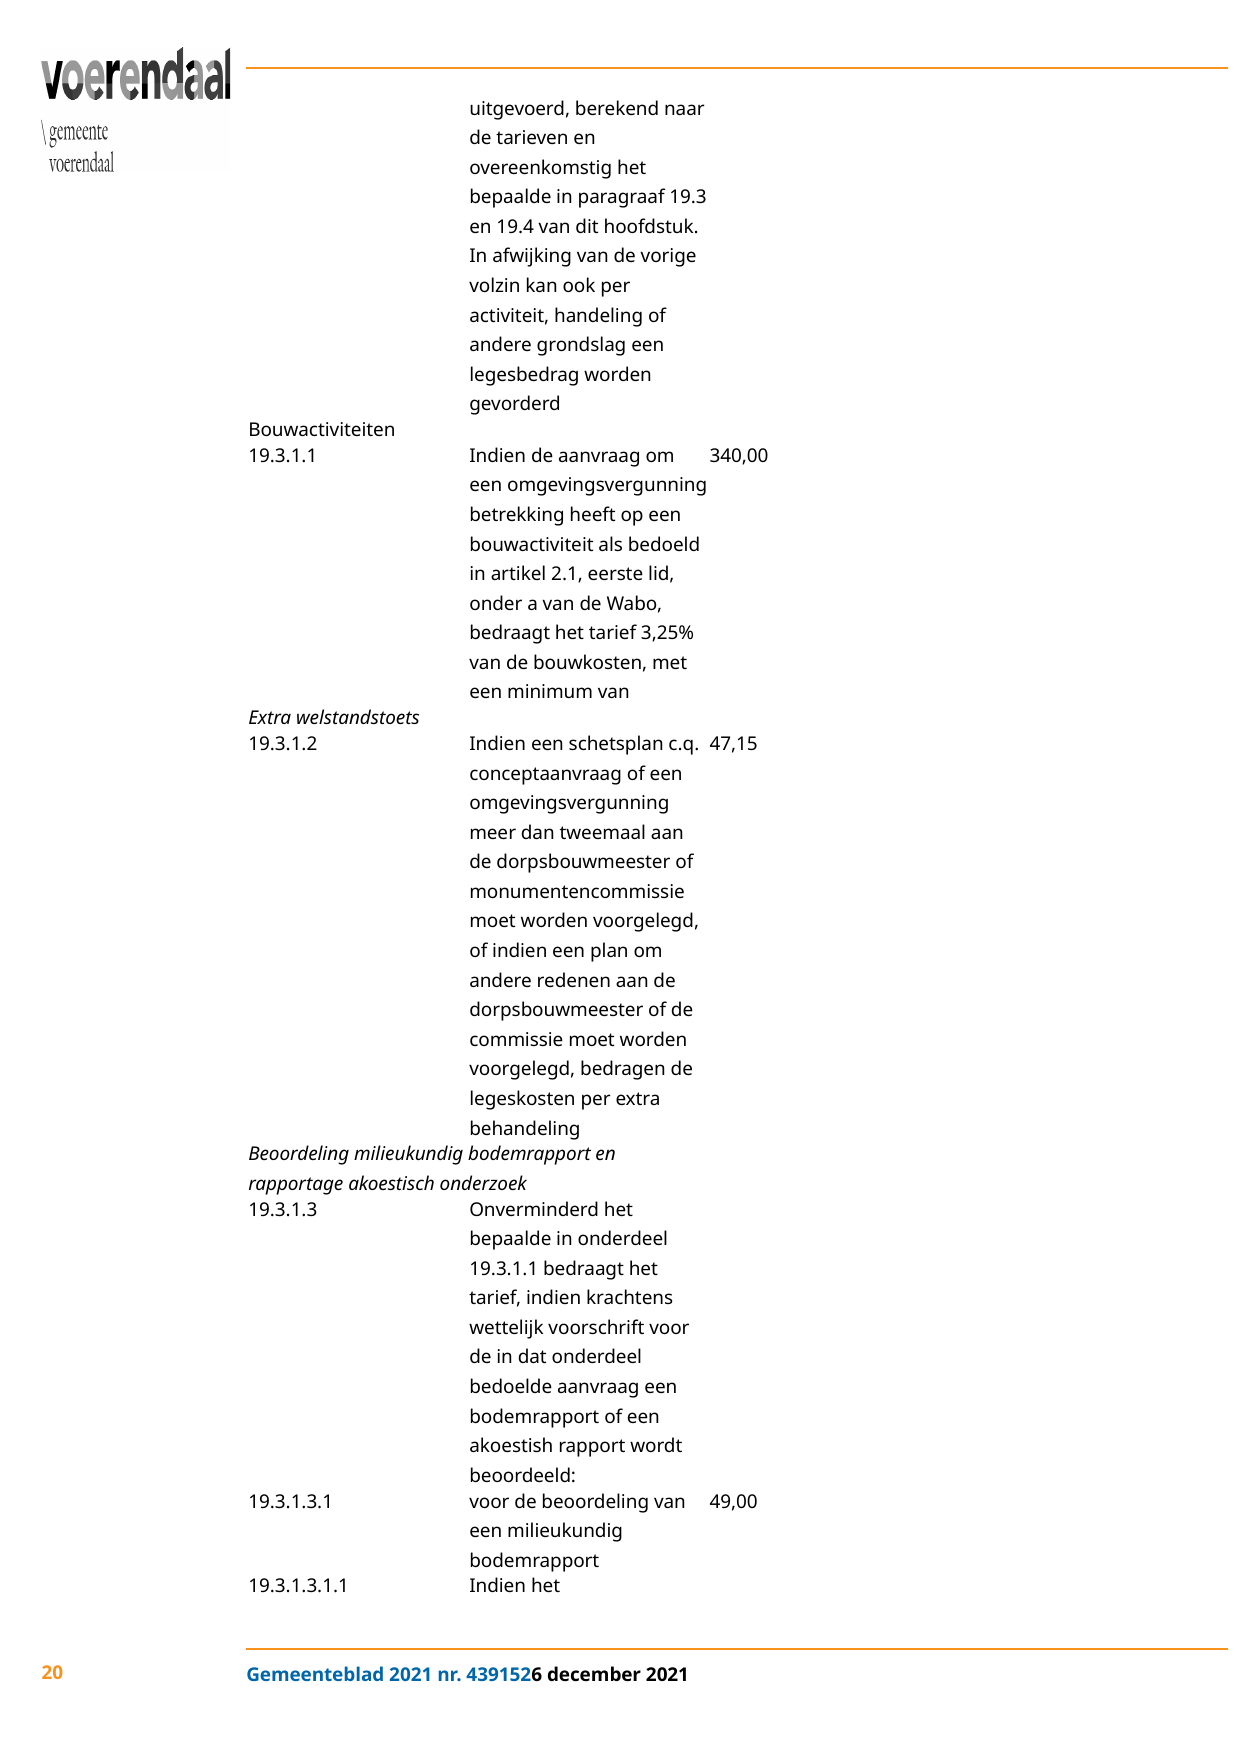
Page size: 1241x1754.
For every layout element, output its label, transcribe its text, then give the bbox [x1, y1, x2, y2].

table_cell Bouwactiviteiten [248, 416, 709, 442]
table_cell voor de beoordeling van een milieukundig bodemrapport [469, 1488, 709, 1573]
table_cell [709, 416, 931, 442]
table_cell 19.3.1.3.1 [248, 1488, 469, 1573]
table_cell 19.3.1.3 [248, 1196, 469, 1488]
table_cell [709, 1196, 931, 1488]
table_cell [709, 705, 931, 730]
table_cell [709, 95, 931, 416]
table_cell 19.3.1.3.1.1 [248, 1573, 469, 1598]
table_cell Indien het [469, 1573, 709, 1598]
table_cell 47,15 [709, 730, 931, 1141]
table_cell Indien de aanvraag om een omgevingsvergunning betrekking heeft op een bouwactiviteit als bedoeld in artikel 2.1, eerste lid, onder a van de Wabo, bedraagt het tarief 3,25% van de bouwkosten, met een minimum van [469, 442, 709, 704]
table_cell 19.3.1.2 [248, 730, 469, 1141]
table_cell [709, 1573, 931, 1598]
table_cell Indien een schetsplan c.q. conceptaanvraag of een omgevingsvergunning meer dan tweemaal aan de dorpsbouwmeester of monumentencommissie moet worden voorgelegd, of indien een plan om andere redenen aan de dorpsbouwmeester of de commissie moet worden voorgelegd, bedragen de legeskosten per extra behandeling [469, 730, 709, 1141]
table_cell Extra welstandstoets [248, 705, 709, 730]
table_cell 19.3.1.1 [248, 442, 469, 704]
table_cell uitgevoerd, berekend naar de tarieven en overeenkomstig het bepaalde in paragraaf 19.3 en 19.4 van dit hoofdstuk. In afwijking van de vorige volzin kan ook per activiteit, handeling of andere grondslag een legesbedrag worden gevorderd [469, 95, 709, 416]
table_cell [248, 95, 469, 416]
table_cell Onverminderd het bepaalde in onderdeel 19.3.1.1 bedraagt het tarief, indien krachtens wettelijk voorschrift voor de in dat onderdeel bedoelde aanvraag een bodemrapport of een akoestish rapport wordt beoordeeld: [469, 1196, 709, 1488]
picture [41, 47, 231, 172]
table_cell 340,00 [709, 442, 931, 704]
table_cell [709, 1141, 931, 1196]
table_cell Beoordeling milieukundig bodemrapport en rapportage akoestisch onderzoek [248, 1141, 709, 1196]
table_cell 49,00 [709, 1488, 931, 1573]
